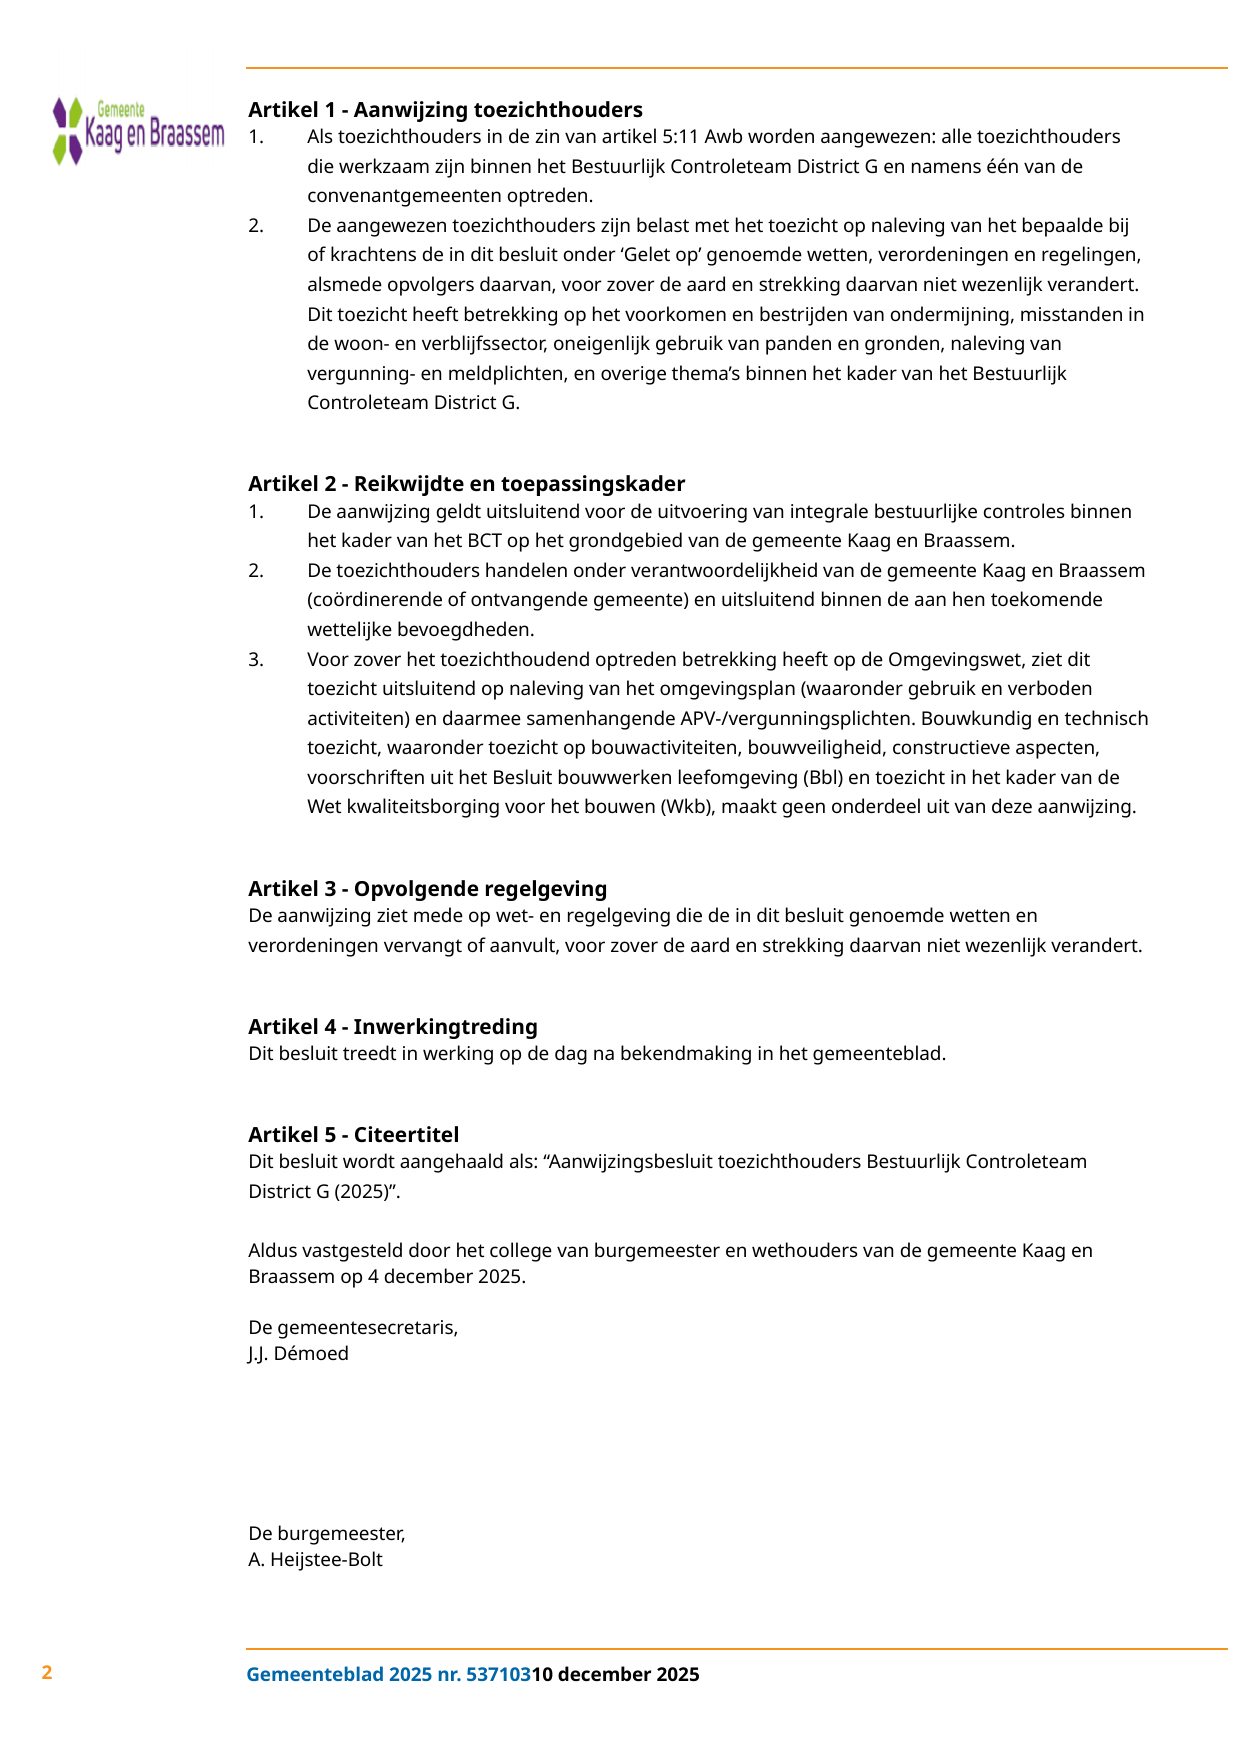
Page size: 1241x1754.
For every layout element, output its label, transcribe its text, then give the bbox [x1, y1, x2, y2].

text Dit besluit wordt aangehaald als: “Aanwijzingsbesluit toezichthouders Bestuurlijk Controleteam District G (2025)”. [248, 1149, 1152, 1204]
text De gemeentesecretaris, [248, 1314, 1152, 1340]
picture [41, 47, 231, 172]
list Als toezichthouders in de zin van artikel 5:11 Awb worden aangewezen: alle toezichthouders die werkzaam zijn binnen het Bestuurlijk Controleteam District G en namens één van de convenantgemeenten optreden. [248, 123, 1152, 208]
text A. Heijstee-Bolt [248, 1546, 1152, 1572]
text De burgemeester, [248, 1520, 1152, 1546]
text J.J. Démoed [248, 1340, 1152, 1366]
text Artikel 2 - Reikwijdte en toepassingskader [248, 469, 1152, 498]
text De aanwijzing ziet mede op wet- en regelgeving die de in dit besluit genoemde wetten en verordeningen vervangt of aanvult, voor zover de aard en strekking daarvan niet wezenlijk verandert. [248, 902, 1152, 957]
text Artikel 1 - Aanwijzing toezichthouders [248, 95, 1152, 123]
list De toezichthouders handelen onder verantwoordelijkheid van de gemeente Kaag en Braassem (coördinerende of ontvangende gemeente) en uitsluitend binnen de aan hen toekomende wettelijke bevoegdheden. [248, 557, 1152, 642]
text Dit besluit treedt in werking op de dag na bekendmaking in het gemeenteblad. [248, 1040, 1152, 1066]
text Aldus vastgesteld door het college van burgemeester en wethouders van de gemeente Kaag en Braassem op 4 december 2025. [248, 1237, 1152, 1289]
text Artikel 5 - Citeertitel [248, 1120, 1152, 1149]
text Artikel 4 - Inwerkingtreding [248, 1012, 1152, 1040]
list Voor zover het toezichthoudend optreden betrekking heeft op de Omgevingswet, ziet dit toezicht uitsluitend op naleving van het omgevingsplan (waaronder gebruik en verboden activiteiten) en daarmee samenhangende APV-/vergunningsplichten. Bouwkundig en technisch toezicht, waaronder toezicht op bouwactiviteiten, bouwveiligheid, constructieve aspecten, voorschriften uit het Besluit bouwwerken leefomgeving (Bbl) en toezicht in het kader van de Wet kwaliteitsborging voor het bouwen (Wkb), maakt geen onderdeel uit van deze aanwijzing. [248, 646, 1152, 819]
list De aanwijzing geldt uitsluitend voor de uitvoering van integrale bestuurlijke controles binnen het kader van het BCT op het grondgebied van de gemeente Kaag en Braassem. [248, 498, 1152, 553]
list De aangewezen toezichthouders zijn belast met het toezicht op naleving van het bepaalde bij of krachtens de in dit besluit onder ‘Gelet op’ genoemde wetten, verordeningen en regelingen, alsmede opvolgers daarvan, voor zover de aard en strekking daarvan niet wezenlijk verandert. Dit toezicht heeft betrekking op het voorkomen en bestrijden van ondermijning, misstanden in de woon- en verblijfssector, oneigenlijk gebruik van panden en gronden, naleving van vergunning- en meldplichten, en overige thema’s binnen het kader van het Bestuurlijk Controleteam District G. [248, 212, 1152, 415]
text Artikel 3 - Opvolgende regelgeving [248, 874, 1152, 902]
